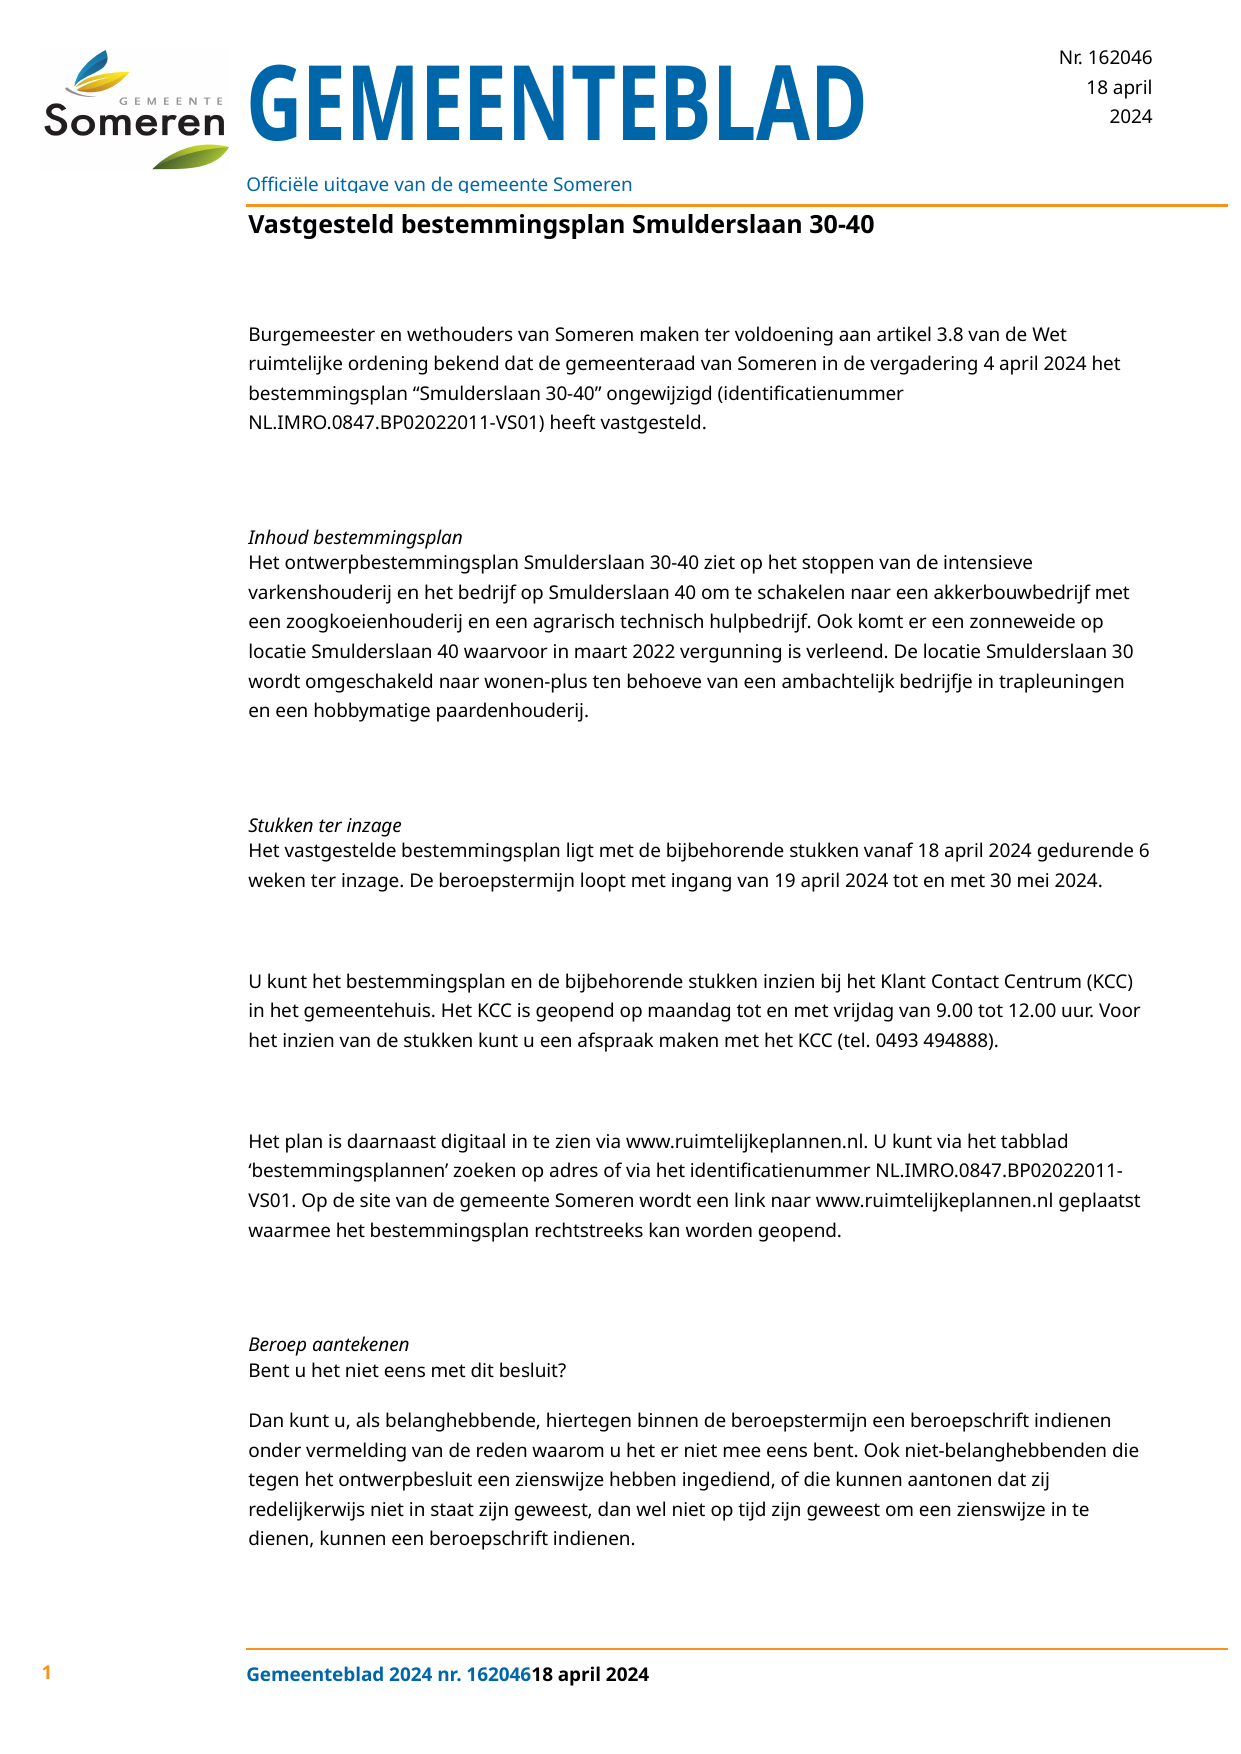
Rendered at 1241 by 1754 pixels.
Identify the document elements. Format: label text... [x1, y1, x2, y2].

picture [41, 47, 231, 172]
text U kunt het bestemmingsplan en de bijbehorende stukken inzien bij het Klant Contact Centrum (KCC) in het gemeentehuis. Het KCC is geopend op maandag tot en met vrijdag van 9.00 tot 12.00 uur. Voor het inzien van de stukken kunt u een afspraak maken met het KCC (tel. 0493 494888). [248, 968, 1152, 1053]
text Het ontwerpbestemmingsplan Smulderslaan 30-40 ziet op het stoppen van de intensieve varkenshouderij en het bedrijf op Smulderslaan 40 om te schakelen naar een akkerbouwbedrijf met een zoogkoeienhouderij en een agrarisch technisch hulpbedrijf. Ook komt er een zonneweide op locatie Smulderslaan 40 waarvoor in maart 2022 vergunning is verleend. De locatie Smulderslaan 30 wordt omgeschakeld naar wonen-plus ten behoeve van een ambachtelijk bedrijfje in trapleuningen en een hobbymatige paardenhouderij. [248, 549, 1152, 723]
text Het vastgestelde bestemmingsplan ligt met de bijbehorende stukken vanaf 18 april 2024 gedurende 6 weken ter inzage. De beroepstermijn loopt met ingang van 19 april 2024 tot en met 30 mei 2024. [248, 838, 1152, 893]
text Het plan is daarnaast digitaal in te zien via www.ruimtelijkeplannen.nl. U kunt via het tabblad ‘bestemmingsplannen’ zoeken op adres of via het identificatienummer NL.IMRO.0847.BP02022011-VS01. Op de site van de gemeente Someren wordt een link naar www.ruimtelijkeplannen.nl geplaatst waarmee het bestemmingsplan rechtstreeks kan worden geopend. [248, 1128, 1152, 1242]
text Inhoud bestemmingsplan [248, 524, 1152, 549]
text Dan kunt u, als belanghebbende, hiertegen binnen de beroepstermijn een beroepschrift indienen onder vermelding van de reden waarom u het er niet mee eens bent. Ook niet-belanghebbenden die tegen het ontwerpbesluit een zienswijze hebben ingediend, of die kunnen aantonen dat zij redelijkerwijs niet in staat zijn geweest, dan wel niet op tijd zijn geweest om een zienswijze in te dienen, kunnen een beroepschrift indienen. [248, 1407, 1152, 1551]
text Vastgesteld bestemmingsplan Smulderslaan 30-40 [248, 207, 1152, 241]
text Stukken ter inzage [248, 812, 1152, 838]
text Beroep aantekenen [248, 1331, 1152, 1357]
text Burgemeester en wethouders van Someren maken ter voldoening aan artikel 3.8 van de Wet ruimtelijke ordening bekend dat de gemeenteraad van Someren in de vergadering 4 april 2024 het bestemmingsplan “Smulderslaan 30-40” ongewijzigd (identificatienummer NL.IMRO.0847.BP02022011-VS01) heeft vastgesteld. [248, 321, 1152, 435]
text Bent u het niet eens met dit besluit? [248, 1357, 1152, 1383]
